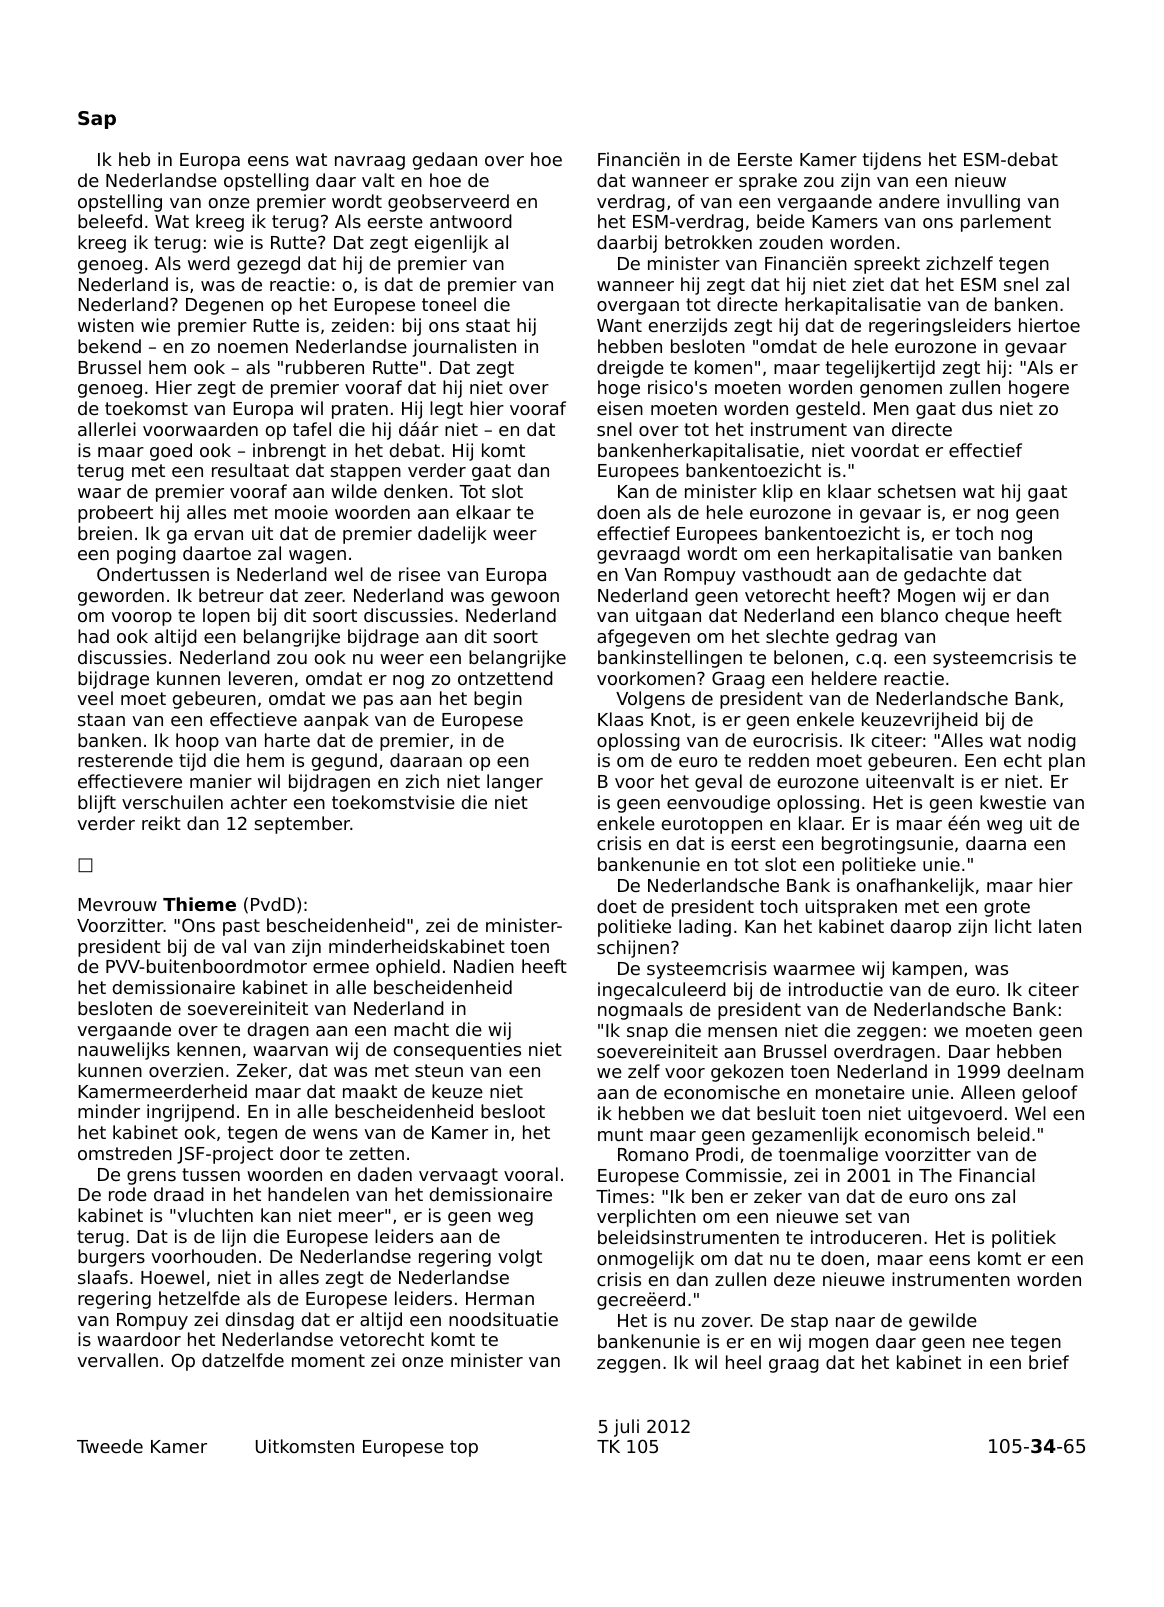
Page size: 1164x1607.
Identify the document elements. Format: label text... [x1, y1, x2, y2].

text □ [77, 854, 567, 875]
text De grens tussen woorden en daden vervaagt vooral. De rode draad in het handelen van het demissionaire kabinet is "vluchten kan niet meer", er is geen weg terug. Dat is de lijn die Europese leiders aan de burgers voorhouden. De Nederlandse regering volgt slaafs. Hoewel, niet in alles zegt de Nederlandse regering hetzelfde als de Europese leiders. Herman van Rompuy zei dinsdag dat er altijd een noodsituatie is waardoor het Nederlandse vetorecht komt te vervallen. Op datzelfde moment zei onze minister van [77, 1164, 567, 1372]
text Romano Prodi, de toenmalige voorzitter van de Europese Commissie, zei in 2001 in The Financial Times: "Ik ben er zeker van dat de euro ons zal verplichten om een nieuwe set van beleidsinstrumenten te introduceren. Het is politiek onmogelijk om dat nu te doen, maar eens komt er een crisis en dan zullen deze nieuwe instrumenten worden gecreëerd." [596, 1145, 1087, 1311]
text Volgens de president van de Nederlandsche Bank, Klaas Knot, is er geen enkele keuzevrijheid bij de oplossing van de eurocrisis. Ik citeer: "Alles wat nodig is om de euro te redden moet gebeuren. Een echt plan B voor het geval de eurozone uiteenvalt is er niet. Er is geen eenvoudige oplossing. Het is geen kwestie van enkele eurotoppen en klaar. Er is maar één weg uit de crisis en dat is eerst een begrotingsunie, daarna een bankenunie en tot slot een politieke unie." [596, 689, 1087, 876]
text Ik heb in Europa eens wat navraag gedaan over hoe de Nederlandse opstelling daar valt en hoe de opstelling van onze premier wordt geobserveerd en beleefd. Wat kreeg ik terug? Als eerste antwoord kreeg ik terug: wie is Rutte? Dat zegt eigenlijk al genoeg. Als werd gezegd dat hij de premier van Nederland is, was de reactie: o, is dat de premier van Nederland? Degenen op het Europese toneel die wisten wie premier Rutte is, zeiden: bij ons staat hij bekend – en zo noemen Nederlandse journalisten in Brussel hem ook – als "rubberen Rutte". Dat zegt genoeg. Hier zegt de premier vooraf dat hij niet over de toekomst van Europa wil praten. Hij legt hier vooraf allerlei voorwaarden op tafel die hij dáár niet – en dat is maar goed ook – inbrengt in het debat. Hij komt terug met een resultaat dat stappen verder gaat dan waar de premier vooraf aan wilde denken. Tot slot probeert hij alles met mooie woorden aan elkaar te breien. Ik ga ervan uit dat de premier dadelijk weer een poging daartoe zal wagen. [77, 150, 567, 565]
text De systeemcrisis waarmee wij kampen, was ingecalculeerd bij de introductie van de euro. Ik citeer nogmaals de president van de Nederlandsche Bank: "Ik snap die mensen niet die zeggen: we moeten geen soevereiniteit aan Brussel overdragen. Daar hebben we zelf voor gekozen toen Nederland in 1999 deelnam aan de economische en monetaire unie. Alleen geloof ik hebben we dat besluit toen niet uitgevoerd. Wel een munt maar geen gezamenlijk economisch beleid." [596, 959, 1087, 1145]
text Het is nu zover. De stap naar de gewilde bankenunie is er en wij mogen daar geen nee tegen zeggen. Ik wil heel graag dat het kabinet in een brief [596, 1311, 1087, 1373]
text Financiën in de Eerste Kamer tijdens het ESM-debat dat wanneer er sprake zou zijn van een nieuw verdrag, of van een vergaande andere invulling van het ESM-verdrag, beide Kamers van ons parlement daarbij betrokken zouden worden. [596, 150, 1087, 254]
text De Nederlandsche Bank is onafhankelijk, maar hier doet de president toch uitspraken met een grote politieke lading. Kan het kabinet daarop zijn licht laten schijnen? [596, 876, 1087, 959]
text Voorzitter. "Ons past bescheidenheid", zei de minister-president bij de val van zijn minderheidskabinet toen de PVV-buitenboordmotor ermee ophield. Nadien heeft het demissionaire kabinet in alle bescheidenheid besloten de soevereiniteit van Nederland in vergaande over te dragen aan een macht die wij nauwelijks kennen, waarvan wij de consequenties niet kunnen overzien. Zeker, dat was met steun van een Kamermeerderheid maar dat maakt de keuze niet minder ingrijpend. En in alle bescheidenheid besloot het kabinet ook, tegen de wens van de Kamer in, het omstreden JSF-project door te zetten. [77, 916, 567, 1164]
text Kan de minister klip en klaar schetsen wat hij gaat doen als de hele eurozone in gevaar is, er nog geen effectief Europees bankentoezicht is, er toch nog gevraagd wordt om een herkapitalisatie van banken en Van Rompuy vasthoudt aan de gedachte dat Nederland geen vetorecht heeft? Mogen wij er dan van uitgaan dat Nederland een blanco cheque heeft afgegeven om het slechte gedrag van bankinstellingen te belonen, c.q. een systeemcrisis te voorkomen? Graag een heldere reactie. [596, 482, 1087, 689]
text De minister van Financiën spreekt zichzelf tegen wanneer hij zegt dat hij niet ziet dat het ESM snel zal overgaan tot directe herkapitalisatie van de banken. Want enerzijds zegt hij dat de regeringsleiders hiertoe hebben besloten "omdat de hele eurozone in gevaar dreigde te komen", maar tegelijkertijd zegt hij: "Als er hoge risico's moeten worden genomen zullen hogere eisen moeten worden gesteld. Men gaat dus niet zo snel over tot het instrument van directe bankenherkapitalisatie, niet voordat er effectief Europees bankentoezicht is." [596, 254, 1087, 482]
text Ondertussen is Nederland wel de risee van Europa geworden. Ik betreur dat zeer. Nederland was gewoon om voorop te lopen bij dit soort discussies. Nederland had ook altijd een belangrijke bijdrage aan dit soort discussies. Nederland zou ook nu weer een belangrijke bijdrage kunnen leveren, omdat er nog zo ontzettend veel moet gebeuren, omdat we pas aan het begin staan van een effectieve aanpak van de Europese banken. Ik hoop van harte dat de premier, in de resterende tijd die hem is gegund, daaraan op een effectievere manier wil bijdragen en zich niet langer blijft verschuilen achter een toekomstvisie die niet verder reikt dan 12 september. [77, 565, 567, 834]
text Mevrouw Thieme (PvdD): [77, 895, 567, 916]
